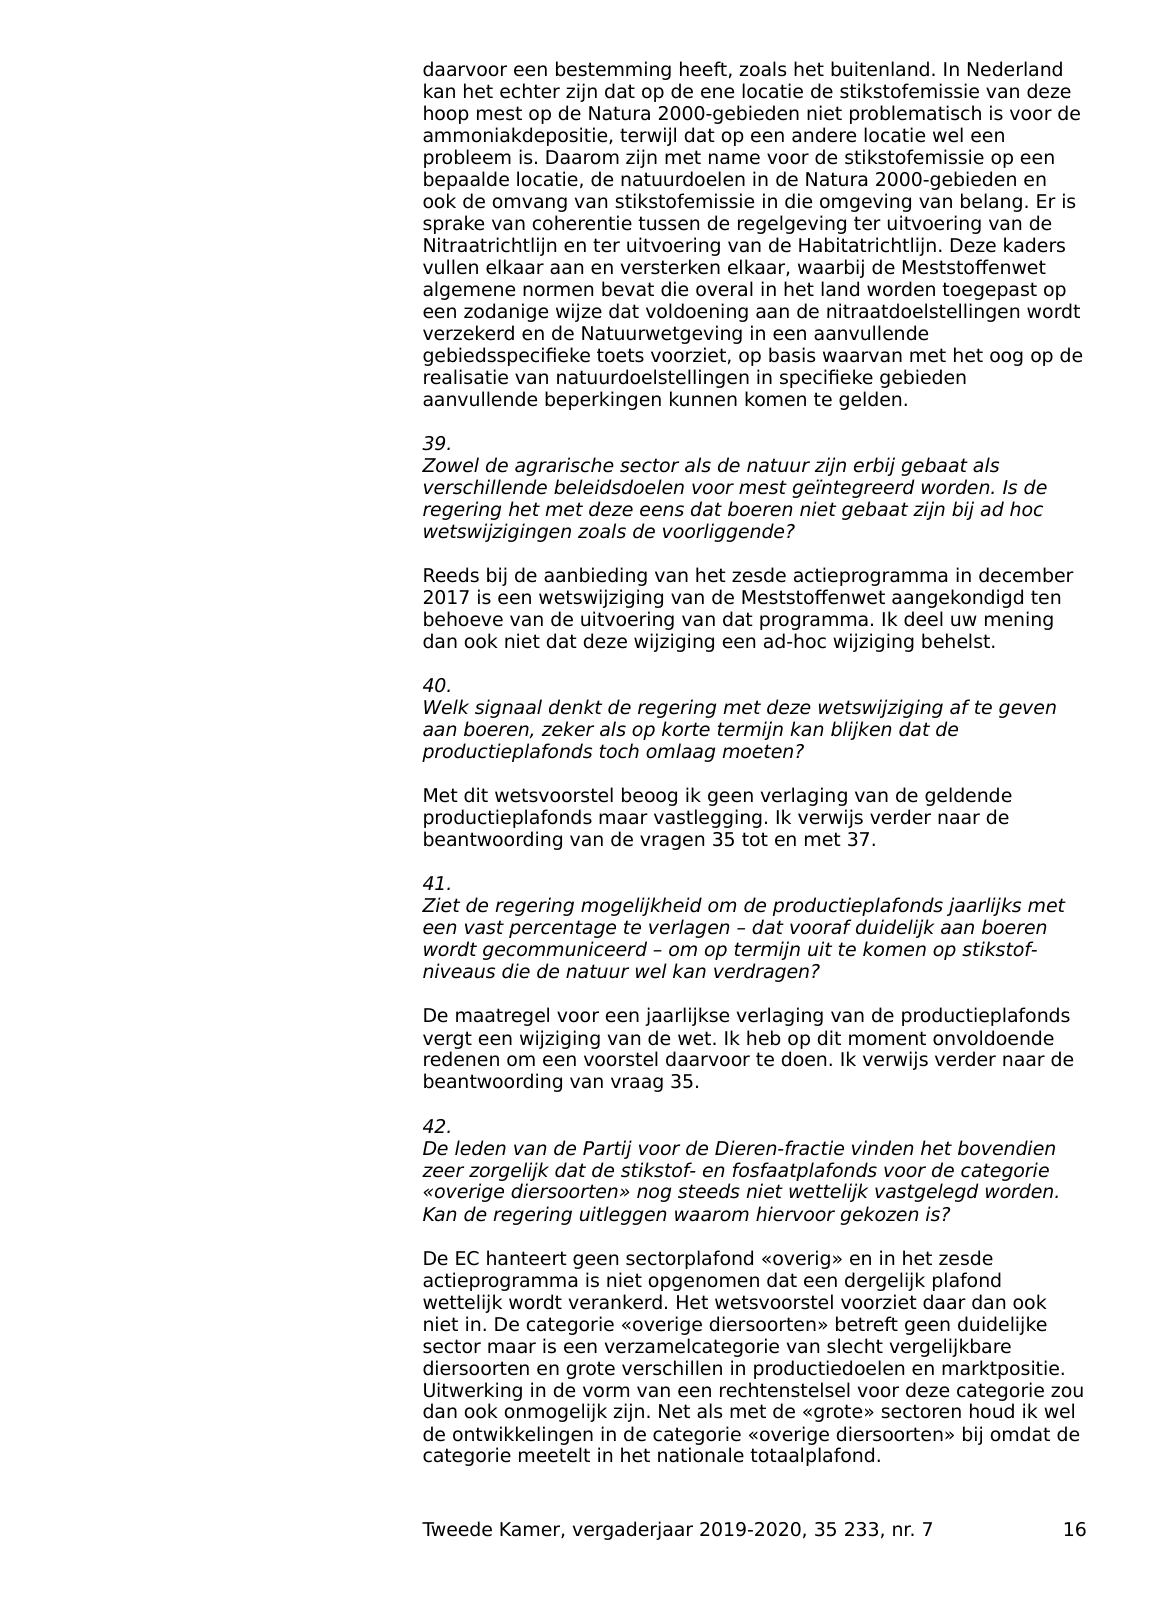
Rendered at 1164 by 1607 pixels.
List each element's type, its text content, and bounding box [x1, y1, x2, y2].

text Zowel de agrarische sector als de natuur zijn erbij gebaat als verschillende beleidsdoelen voor mest geïntegreerd worden. Is de regering het met deze eens dat boeren niet gebaat zijn bij ad hoc wetswijzigingen zoals de voorliggende? [422, 455, 1087, 543]
text Reeds bij de aanbieding van het zesde actieprogramma in december 2017 is een wetswijziging van de Meststoffenwet aangekondigd ten behoeve van de uitvoering van dat programma. Ik deel uw mening dan ook niet dat deze wijziging een ad-hoc wijziging behelst. [422, 565, 1087, 653]
text daarvoor een bestemming heeft, zoals het buitenland. In Nederland kan het echter zijn dat op de ene locatie de stikstofemissie van deze hoop mest op de Natura 2000-gebieden niet problematisch is voor de ammoniakdepositie, terwijl dat op een andere locatie wel een probleem is. Daarom zijn met name voor de stikstofemissie op een bepaalde locatie, de natuurdoelen in de Natura 2000-gebieden en ook de omvang van stikstofemissie in die omgeving van belang. Er is sprake van coherentie tussen de regelgeving ter uitvoering van de Nitraatrichtlijn en ter uitvoering van de Habitatrichtlijn. Deze kaders vullen elkaar aan en versterken elkaar, waarbij de Meststoffenwet algemene normen bevat die overal in het land worden toegepast op een zodanige wijze dat voldoening aan de nitraatdoelstellingen wordt verzekerd en de Natuurwetgeving in een aanvullende gebiedsspecifieke toets voorziet, op basis waarvan met het oog op de realisatie van natuurdoelstellingen in specifieke gebieden aanvullende beperkingen kunnen komen te gelden. [422, 59, 1087, 411]
text Met dit wetsvoorstel beoog ik geen verlaging van de geldende productieplafonds maar vastlegging. Ik verwijs verder naar de beantwoording van de vragen 35 tot en met 37. [422, 785, 1087, 851]
text De leden van de Partij voor de Dieren-fractie vinden het bovendien zeer zorgelijk dat de stikstof- en fosfaatplafonds voor de categorie «overige diersoorten» nog steeds niet wettelijk vastgelegd worden. Kan de regering uitleggen waarom hiervoor gekozen is? [422, 1137, 1087, 1225]
text De EC hanteert geen sectorplafond «overig» en in het zesde actieprogramma is niet opgenomen dat een dergelijk plafond wettelijk wordt verankerd. Het wetsvoorstel voorziet daar dan ook niet in. De categorie «overige diersoorten» betreft geen duidelijke sector maar is een verzamelcategorie van slecht vergelijkbare diersoorten en grote verschillen in productiedoelen en marktpositie. Uitwerking in de vorm van een rechtenstelsel voor deze categorie zou dan ook onmogelijk zijn. Net als met de «grote» sectoren houd ik wel de ontwikkelingen in de categorie «overige diersoorten» bij omdat de categorie meetelt in het nationale totaalplafond. [422, 1248, 1087, 1467]
text Welk signaal denkt de regering met deze wetswijziging af te geven aan boeren, zeker als op korte termijn kan blijken dat de productieplafonds toch omlaag moeten? [422, 697, 1087, 763]
text 42. [422, 1116, 1087, 1137]
text 39. [422, 433, 1087, 455]
text 41. [422, 873, 1087, 895]
text Ziet de regering mogelijkheid om de productieplafonds jaarlijks met een vast percentage te verlagen – dat vooraf duidelijk aan boeren wordt gecommuniceerd – om op termijn uit te komen op stikstof-niveaus die de natuur wel kan verdragen? [422, 895, 1087, 983]
text De maatregel voor een jaarlijkse verlaging van de productieplafonds vergt een wijziging van de wet. Ik heb op dit moment onvoldoende redenen om een voorstel daarvoor te doen. Ik verwijs verder naar de beantwoording van vraag 35. [422, 1005, 1087, 1093]
text 40. [422, 675, 1087, 697]
